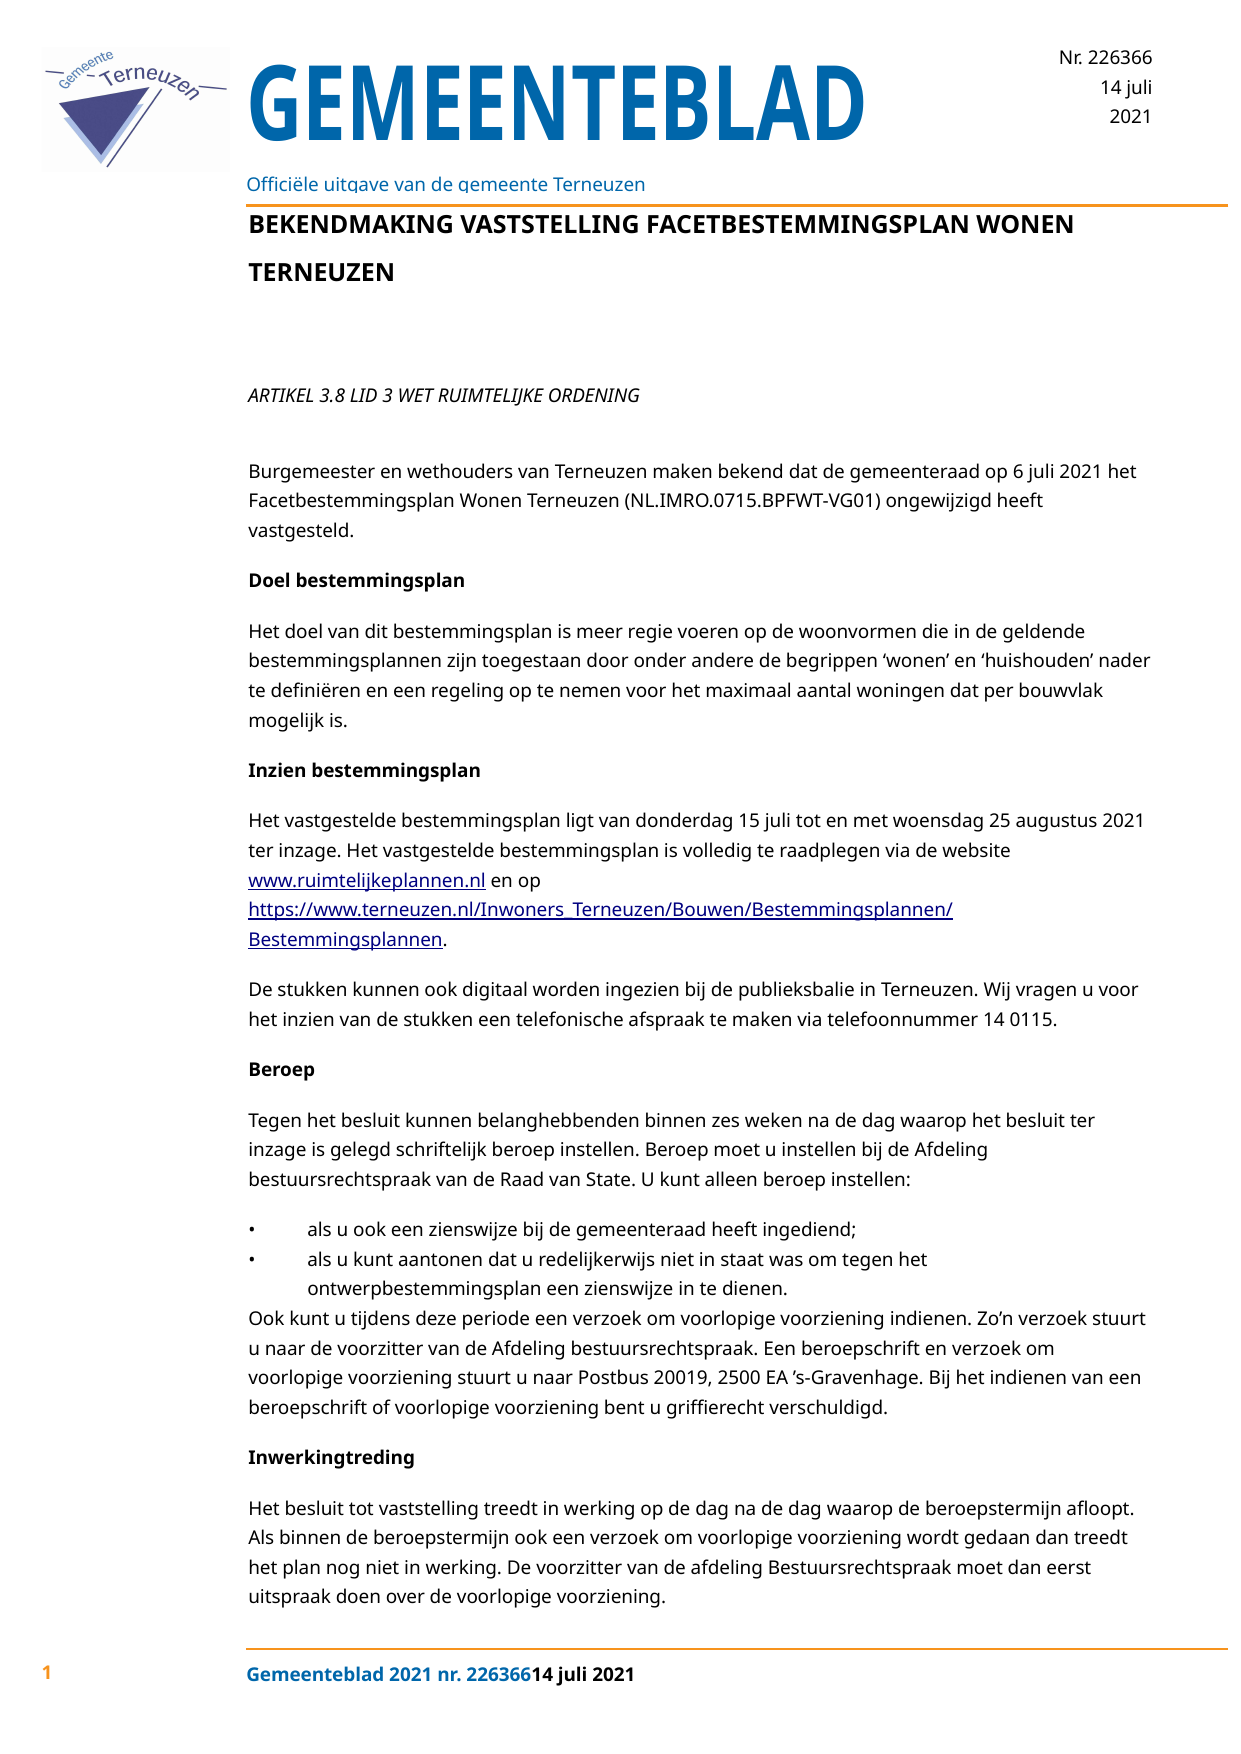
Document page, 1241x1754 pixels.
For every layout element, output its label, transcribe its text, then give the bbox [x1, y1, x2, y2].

text Doel bestemmingsplan [248, 568, 1152, 593]
text Beroep [248, 1056, 1152, 1082]
text Ook kunt u tijdens deze periode een verzoek om voorlopige voorziening indienen. Zo’n verzoek stuurt u naar de voorzitter van de Afdeling bestuursrechtspraak. Een beroepschrift en verzoek om voorlopige voorziening stuurt u naar Postbus 20019, 2500 EA ’s-Gravenhage. Bij het indienen van een beroepschrift of voorlopige voorziening bent u griffierecht verschuldigd. [248, 1305, 1152, 1419]
text Inwerkingtreding [248, 1444, 1152, 1470]
text BEKENDMAKING VASTSTELLING FACETBESTEMMINGSPLAN WONEN TERNEUZEN [248, 207, 1152, 288]
text De stukken kunnen ook digitaal worden ingezien bij de publieksbalie in Terneuzen. Wij vragen u voor het inzien van de stukken een telefonische afspraak te maken via telefoonnummer 14 0115. [248, 976, 1152, 1032]
text Het besluit tot vaststelling treedt in werking op de dag na de dag waarop de beroepstermijn afloopt. Als binnen de beroepstermijn ook een verzoek om voorlopige voorziening wordt gedaan dan treedt het plan nog niet in werking. De voorzitter van de afdeling Bestuursrechtspraak moet dan eerst uitspraak doen over de voorlopige voorziening. [248, 1495, 1152, 1609]
text ARTIKEL 3.8 LID 3 WET RUIMTELIJKE ORDENING [248, 382, 1152, 408]
list als u kunt aantonen dat u redelijkerwijs niet in staat was om tegen het ontwerpbestemmingsplan een zienswijze in te dienen. [248, 1246, 1152, 1301]
picture [41, 47, 231, 172]
text Het vastgestelde bestemmingsplan ligt van donderdag 15 juli tot en met woensdag 25 augustus 2021 ter inzage. Het vastgestelde bestemmingsplan is volledig te raadplegen via de website www.ruimtelijkeplannen.nl en op https://www.terneuzen.nl/Inwoners_Terneuzen/Bouwen/Bestemmingsplannen/Bestemmingsplannen. [248, 808, 1152, 952]
text Burgemeester en wethouders van Terneuzen maken bekend dat de gemeenteraad op 6 juli 2021 het Facetbestemmingsplan Wonen Terneuzen (NL.IMRO.0715.BPFWT-VG01) ongewijzigd heeft vastgesteld. [248, 458, 1152, 543]
text Tegen het besluit kunnen belanghebbenden binnen zes weken na de dag waarop het besluit ter inzage is gelegd schriftelijk beroep instellen. Beroep moet u instellen bij de Afdeling bestuursrechtspraak van de Raad van State. U kunt alleen beroep instellen: [248, 1107, 1152, 1192]
list als u ook een zienswijze bij de gemeenteraad heeft ingediend; [248, 1216, 1152, 1242]
text Het doel van dit bestemmingsplan is meer regie voeren op de woonvormen die in de geldende bestemmingsplannen zijn toegestaan door onder andere de begrippen ‘wonen’ en ‘huishouden’ nader te definiëren en een regeling op te nemen voor het maximaal aantal woningen dat per bouwvlak mogelijk is. [248, 618, 1152, 732]
text Inzien bestemmingsplan [248, 757, 1152, 783]
